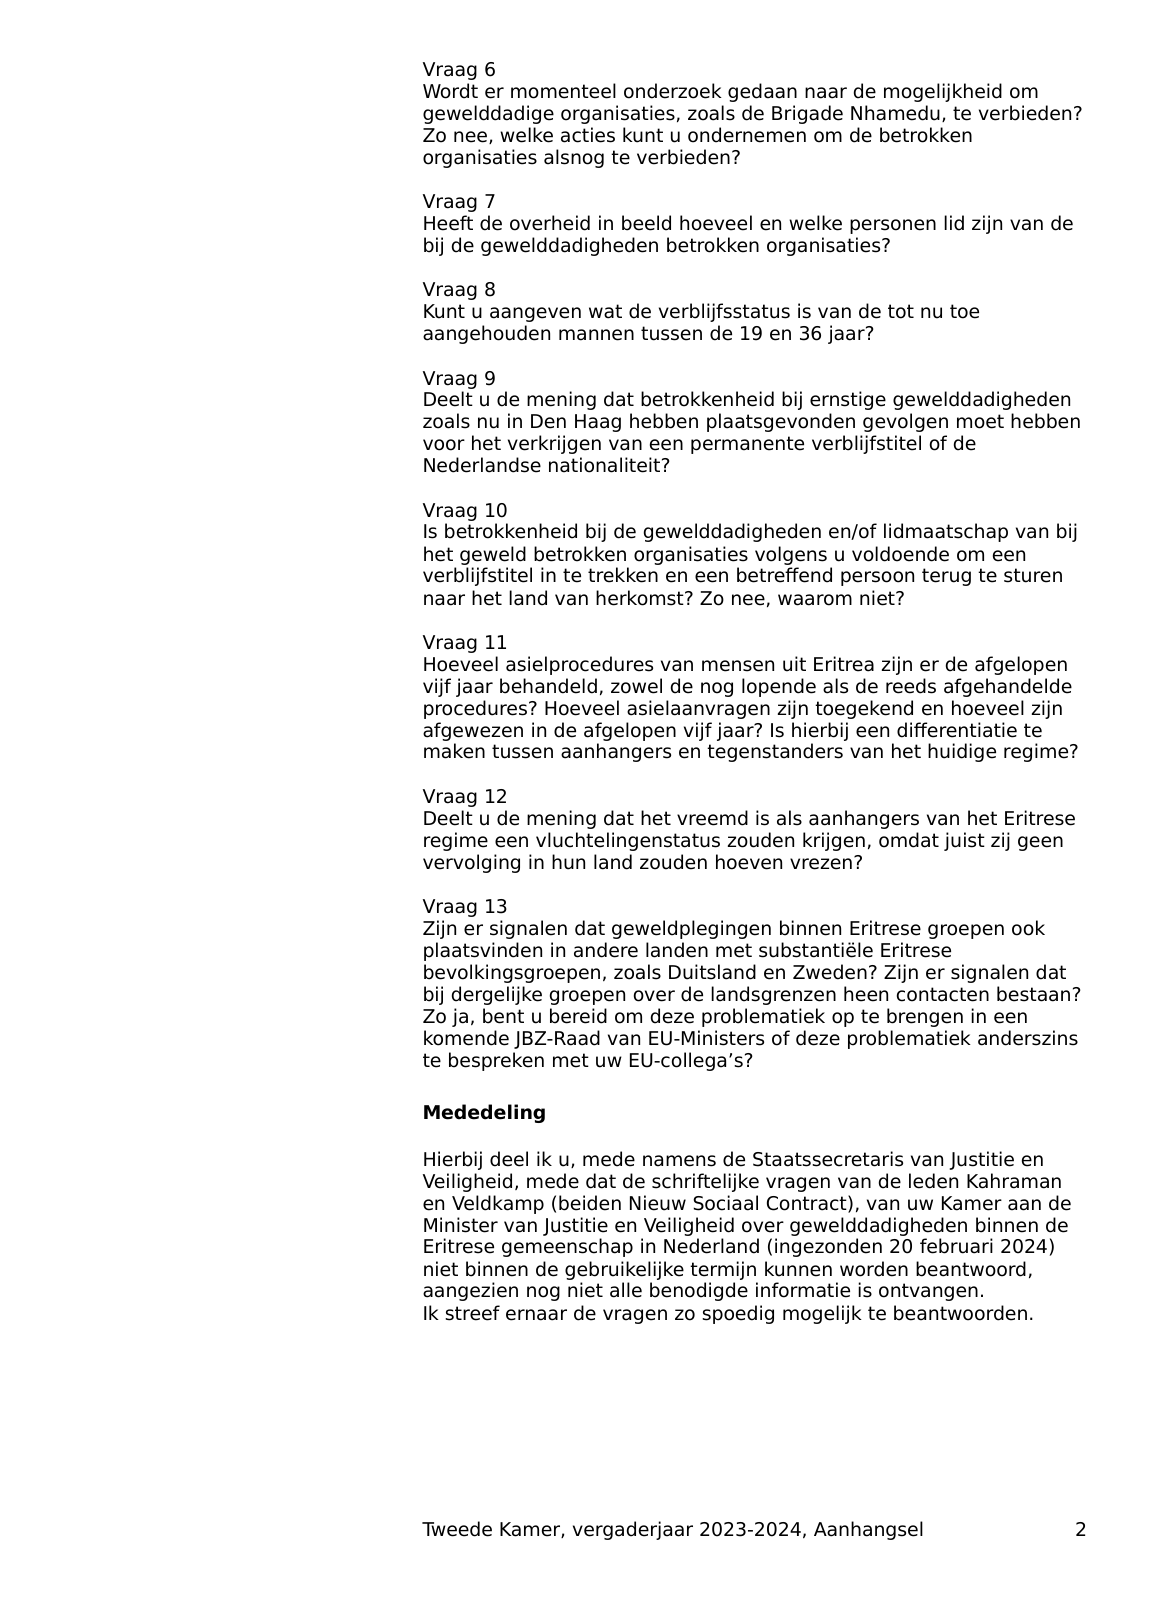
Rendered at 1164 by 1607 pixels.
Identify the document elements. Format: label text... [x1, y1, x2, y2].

text Is betrokkenheid bij de gewelddadigheden en/of lidmaatschap van bij het geweld betrokken organisaties volgens u voldoende om een verblijfstitel in te trekken en een betreffend persoon terug te sturen naar het land van herkomst? Zo nee, waarom niet? [422, 521, 1087, 609]
text Hierbij deel ik u, mede namens de Staatssecretaris van Justitie en Veiligheid, mede dat de schriftelijke vragen van de leden Kahraman en Veldkamp (beiden Nieuw Sociaal Contract), van uw Kamer aan de Minister van Justitie en Veiligheid over gewelddadigheden binnen de Eritrese gemeenschap in Nederland (ingezonden 20 februari 2024) niet binnen de gebruikelijke termijn kunnen worden beantwoord, aangezien nog niet alle benodigde informatie is ontvangen. [422, 1148, 1087, 1302]
text Vraag 12 [422, 786, 1087, 808]
text Kunt u aangeven wat de verblijfsstatus is van de tot nu toe aangehouden mannen tussen de 19 en 36 jaar? [422, 301, 1087, 345]
text Deelt u de mening dat het vreemd is als aanhangers van het Eritrese regime een vluchtelingenstatus zouden krijgen, omdat juist zij geen vervolging in hun land zouden hoeven vrezen? [422, 808, 1087, 873]
text Vraag 7 [422, 191, 1087, 213]
text Hoeveel asielprocedures van mensen uit Eritrea zijn er de afgelopen vijf jaar behandeld, zowel de nog lopende als de reeds afgehandelde procedures? Hoeveel asielaanvragen zijn toegekend en hoeveel zijn afgewezen in de afgelopen vijf jaar? Is hierbij een differentiatie te maken tussen aanhangers en tegenstanders van het huidige regime? [422, 653, 1087, 763]
text Heeft de overheid in beeld hoeveel en welke personen lid zijn van de bij de gewelddadigheden betrokken organisaties? [422, 213, 1087, 257]
text Deelt u de mening dat betrokkenheid bij ernstige gewelddadigheden zoals nu in Den Haag hebben plaatsgevonden gevolgen moet hebben voor het verkrijgen van een permanente verblijfstitel of de Nederlandse nationaliteit? [422, 389, 1087, 477]
text Ik streef ernaar de vragen zo spoedig mogelijk te beantwoorden. [422, 1302, 1087, 1324]
text Zijn er signalen dat geweldplegingen binnen Eritrese groepen ook plaatsvinden in andere landen met substantiële Eritrese bevolkingsgroepen, zoals Duitsland en Zweden? Zijn er signalen dat bij dergelijke groepen over de landsgrenzen heen contacten bestaan? Zo ja, bent u bereid om deze problematiek op te brengen in een komende JBZ-Raad van EU-Ministers of deze problematiek anderszins te bespreken met uw EU-collega’s? [422, 918, 1087, 1072]
text Vraag 10 [422, 499, 1087, 521]
text Vraag 9 [422, 367, 1087, 389]
subtitle Mededeling [422, 1102, 1087, 1123]
text Vraag 11 [422, 632, 1087, 653]
text Vraag 13 [422, 896, 1087, 918]
text Vraag 6 [422, 59, 1087, 81]
text Vraag 8 [422, 279, 1087, 301]
text Wordt er momenteel onderzoek gedaan naar de mogelijkheid om gewelddadige organisaties, zoals de Brigade Nhamedu, te verbieden? Zo nee, welke acties kunt u ondernemen om de betrokken organisaties alsnog te verbieden? [422, 81, 1087, 169]
